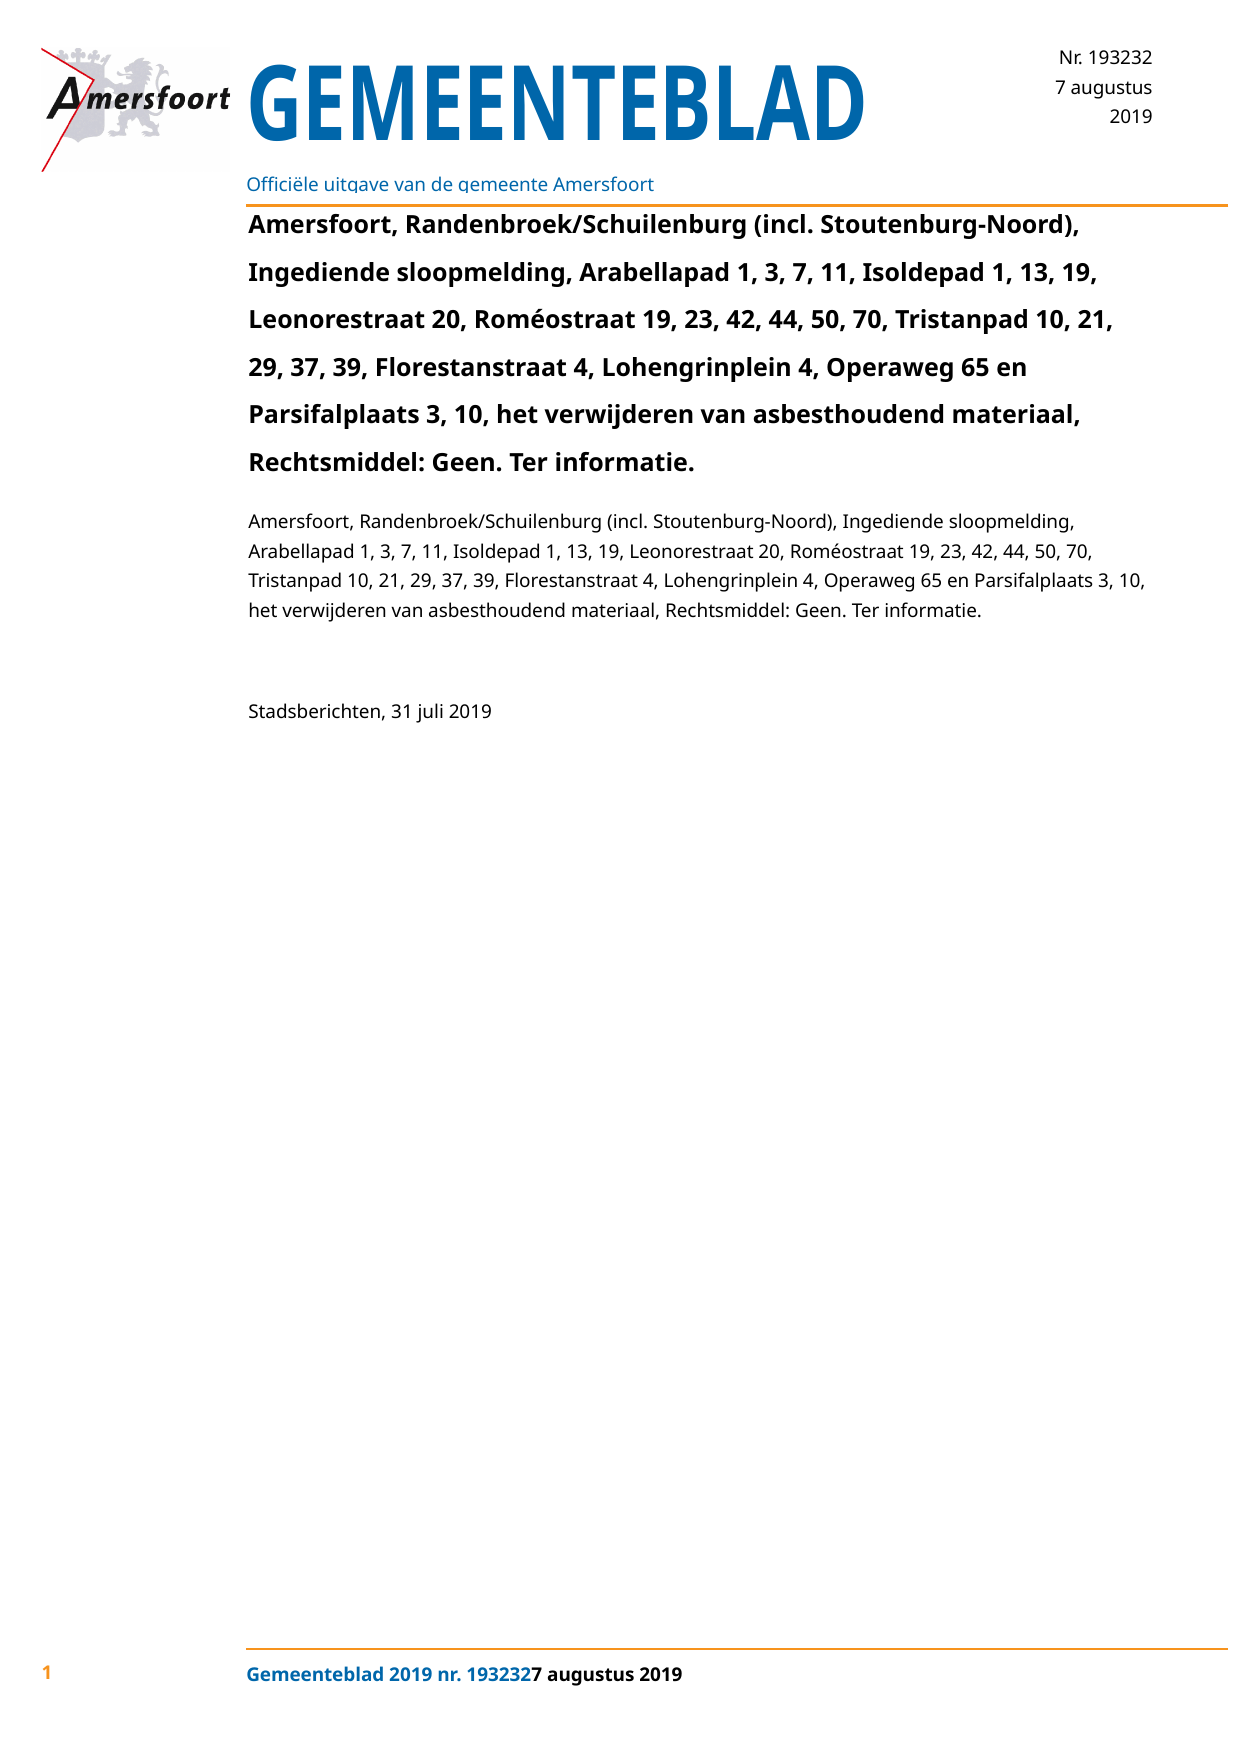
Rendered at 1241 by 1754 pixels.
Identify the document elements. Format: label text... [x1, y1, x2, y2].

text Amersfoort, Randenbroek/Schuilenburg (incl. Stoutenburg-Noord), Ingediende sloopmelding, Arabellapad 1, 3, 7, 11, Isoldepad 1, 13, 19, Leonorestraat 20, Roméostraat 19, 23, 42, 44, 50, 70, Tristanpad 10, 21, 29, 37, 39, Florestanstraat 4, Lohengrinplein 4, Operaweg 65 en Parsifalplaats 3, 10, het verwijderen van asbesthoudend materiaal, Rechtsmiddel: Geen. Ter informatie. [248, 508, 1152, 623]
text Stadsberichten, 31 juli 2019 [248, 698, 1152, 724]
picture [41, 47, 231, 172]
text Amersfoort, Randenbroek/Schuilenburg (incl. Stoutenburg-Noord), Ingediende sloopmelding, Arabellapad 1, 3, 7, 11, Isoldepad 1, 13, 19, Leonorestraat 20, Roméostraat 19, 23, 42, 44, 50, 70, Tristanpad 10, 21, 29, 37, 39, Florestanstraat 4, Lohengrinplein 4, Operaweg 65 en Parsifalplaats 3, 10, het verwijderen van asbesthoudend materiaal, Rechtsmiddel: Geen. Ter informatie. [248, 207, 1152, 479]
